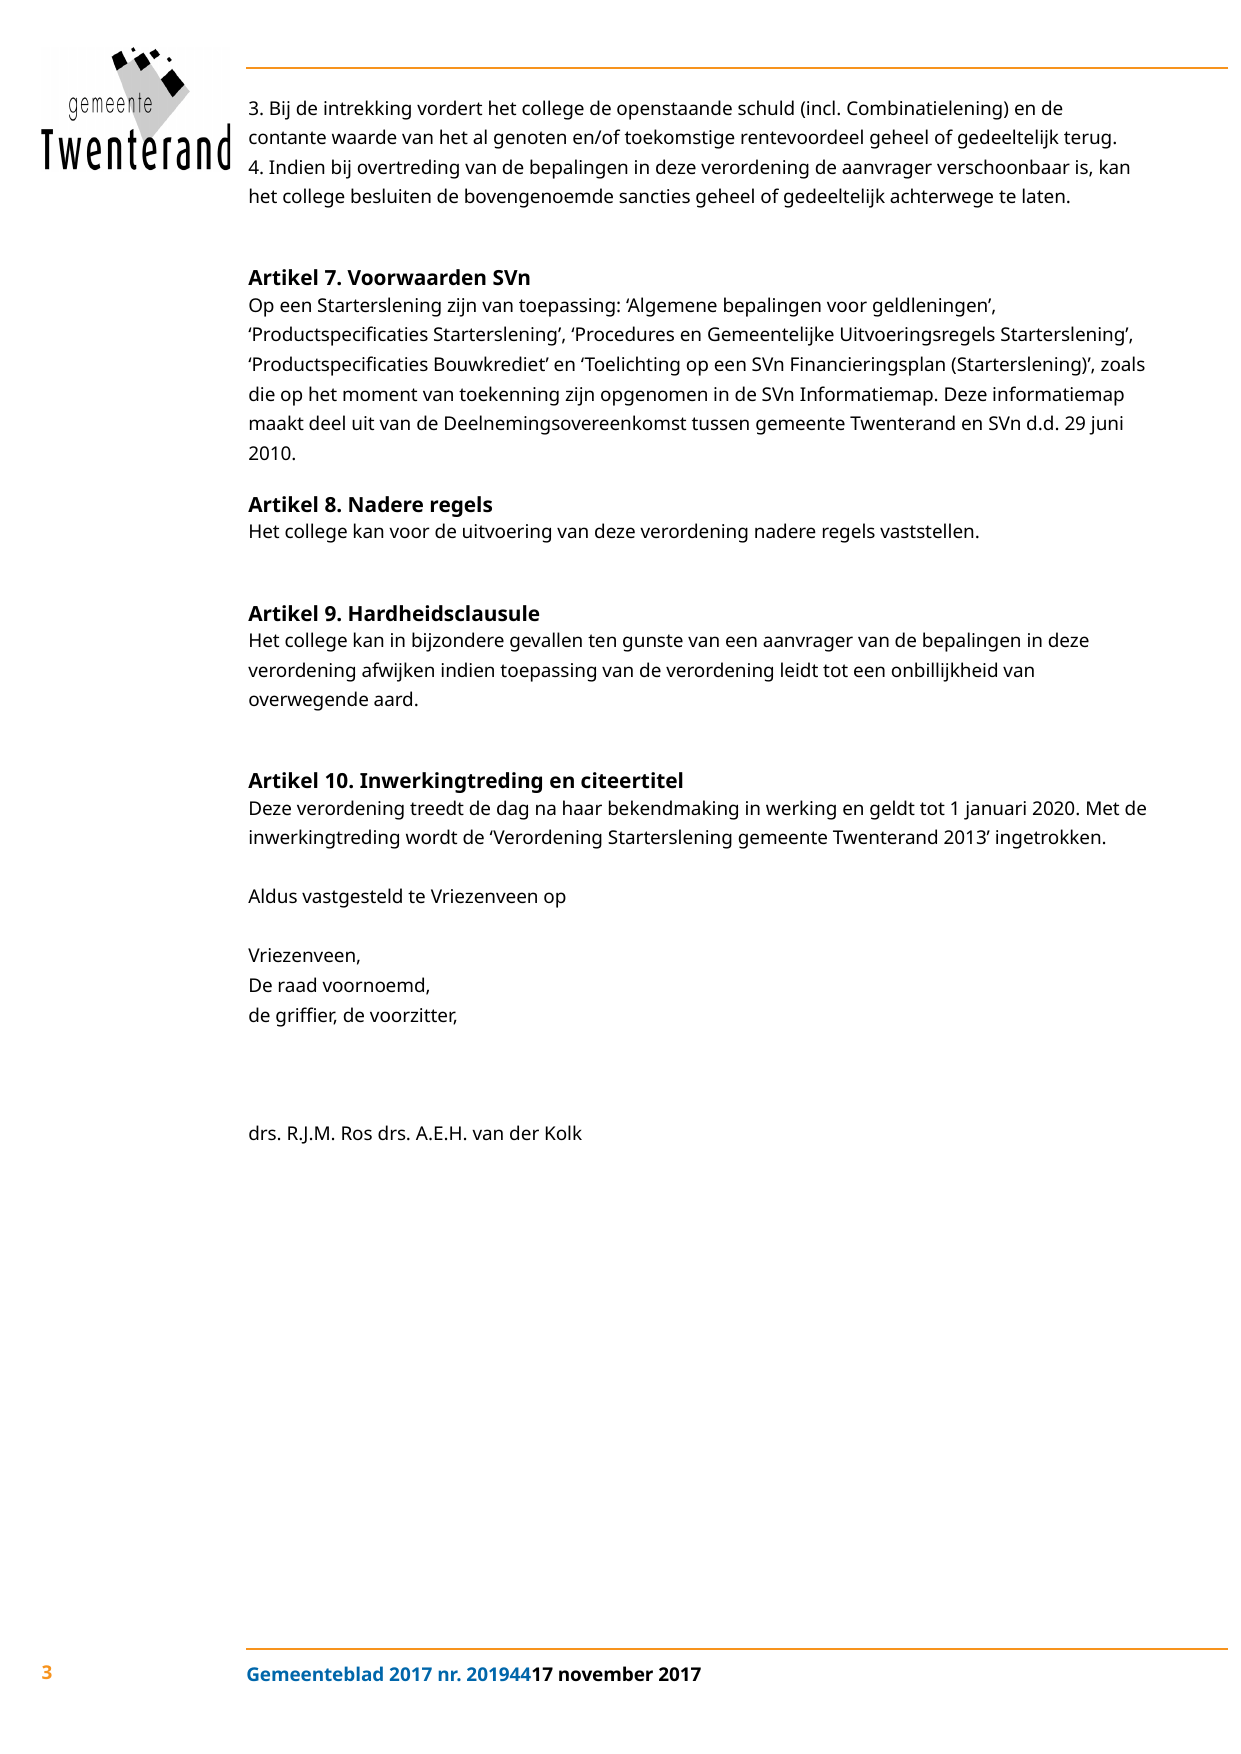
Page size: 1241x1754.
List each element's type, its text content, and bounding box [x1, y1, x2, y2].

text Het college kan voor de uitvoering van deze verordening nadere regels vaststellen. [248, 519, 1152, 544]
text Aldus vastgesteld te Vriezenveen op [248, 883, 1152, 909]
picture [41, 47, 231, 172]
text Deze verordening treedt de dag na haar bekendmaking in werking en geldt tot 1 januari 2020. Met de inwerkingtreding wordt de ‘Verordening Starterslening gemeente Twenterand 2013’ ingetrokken. [248, 795, 1152, 850]
text Het college kan in bijzondere gevallen ten gunste van een aanvrager van de bepalingen in deze verordening afwijken indien toepassing van de verordening leidt tot een onbillijkheid van overwegende aard. [248, 627, 1152, 712]
text Artikel 8. Nadere regels [248, 490, 1152, 519]
text drs. R.J.M. Ros drs. A.E.H. van der Kolk [248, 1120, 1152, 1146]
text Vriezenveen, [248, 943, 1152, 968]
text 4. Indien bij overtreding van de bepalingen in deze verordening de aanvrager verschoonbaar is, kan het college besluiten de bovengenoemde sancties geheel of gedeeltelijk achterwege te laten. [248, 154, 1152, 209]
text Artikel 9. Hardheidsclausule [248, 599, 1152, 627]
text Artikel 10. Inwerkingtreding en citeertitel [248, 766, 1152, 795]
text De raad voornoemd, [248, 972, 1152, 998]
text de griffier, de voorzitter, [248, 1002, 1152, 1028]
text contante waarde van het al genoten en/of toekomstige rentevoordeel geheel of gedeeltelijk terug. [248, 124, 1152, 150]
text Op een Starterslening zijn van toepassing: ‘Algemene bepalingen voor geldleningen’, ‘Productspecificaties Starterslening’, ‘Procedures en Gemeentelijke Uitvoeringsregels Starterslening’, ‘Productspecificaties Bouwkrediet’ en ‘Toelichting op een SVn Financieringsplan (Starterslening)’, zoals die op het moment van toekenning zijn opgenomen in de SVn Informatiemap. Deze informatiemap maakt deel uit van de Deelnemingsovereenkomst tussen gemeente Twenterand en SVn d.d. 29 juni 2010. [248, 292, 1152, 466]
text Artikel 7. Voorwaarden SVn [248, 263, 1152, 292]
text 3. Bij de intrekking vordert het college de openstaande schuld (incl. Combinatielening) en de [248, 95, 1152, 121]
